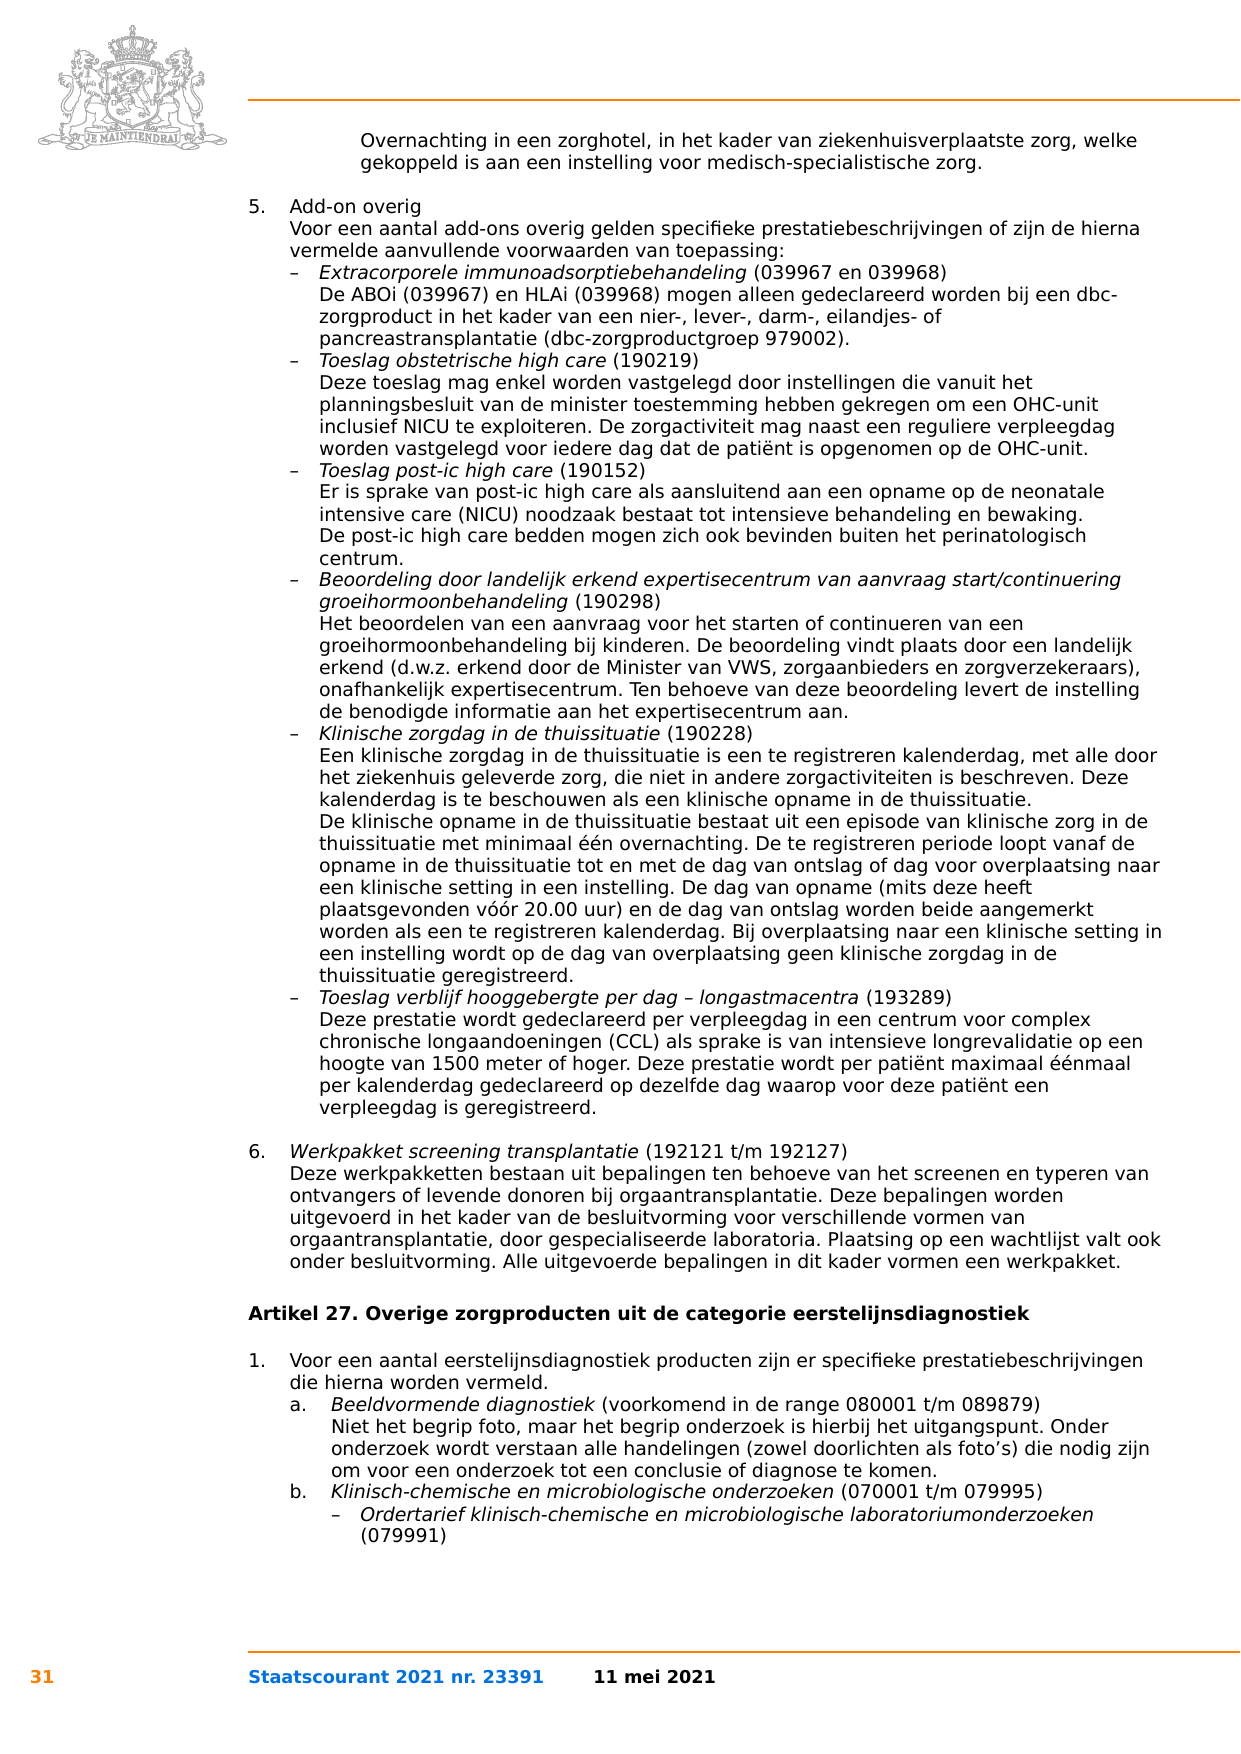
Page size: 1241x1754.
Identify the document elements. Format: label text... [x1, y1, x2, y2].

text Niet het begrip foto, maar het begrip onderzoek is hierbij het uitgangspunt. Onder onderzoek wordt verstaan alle handelingen (zowel doorlichten als foto’s) die nodig zijn om voor een onderzoek tot een conclusie of diagnose te komen. [331, 1416, 1163, 1481]
text Deze toeslag mag enkel worden vastgelegd door instellingen die vanuit het planningsbesluit van de minister toestemming hebben gekregen om een OHC-unit inclusief NICU te exploiteren. De zorgactiviteit mag naast een reguliere verpleegdag worden vastgelegd voor iedere dag dat de patiënt is opgenomen op de OHC-unit. [319, 372, 1163, 459]
text 1. Voor een aantal eerstelijnsdiagnostiek producten zijn er specifieke prestatiebeschrijvingen die hierna worden vermeld. [248, 1349, 1163, 1393]
text Voor een aantal add-ons overig gelden specifieke prestatiebeschrijvingen of zijn de hierna vermelde aanvullende voorwaarden van toepassing: [289, 218, 1163, 262]
text Een klinische zorgdag in de thuissituatie is een te registreren kalenderdag, met alle door het ziekenhuis geleverde zorg, die niet in andere zorgactiviteiten is beschreven. Deze kalenderdag is te beschouwen als een klinische opname in de thuissituatie. [319, 745, 1163, 811]
text 5. Add-on overig [248, 196, 1163, 218]
text Er is sprake van post-ic high care als aansluitend aan een opname op de neonatale intensive care (NICU) noodzaak bestaat tot intensieve behandeling en bewaking. [319, 481, 1163, 525]
text – Toeslag obstetrische high care (190219) [289, 349, 1163, 372]
text – Extracorporele immunoadsorptiebehandeling (039967 en 039968) [289, 262, 1163, 284]
text – Beoordeling door landelijk erkend expertisecentrum van aanvraag start/continuering groeihormoonbehandeling (190298) [289, 569, 1163, 613]
picture [38, 25, 227, 150]
text De klinische opname in de thuissituatie bestaat uit een episode van klinische zorg in de thuissituatie met minimaal één overnachting. De te registreren periode loopt vanaf de opname in de thuissituatie tot en met de dag van ontslag of dag voor overplaatsing naar een klinische setting in een instelling. De dag van opname (mits deze heeft plaatsgevonden vóór 20.00 uur) en de dag van ontslag worden beide aangemerkt worden als een te registreren kalenderdag. Bij overplaatsing naar een klinische setting in een instelling wordt op de dag van overplaatsing geen klinische zorgdag in de thuissituatie geregistreerd. [319, 811, 1163, 987]
subtitle Artikel 27. Overige zorgproducten uit de categorie eerstelijnsdiagnostiek [248, 1303, 1163, 1324]
text De ABOi (039967) en HLAi (039968) mogen alleen gedeclareerd worden bij een dbc-zorgproduct in het kader van een nier-, lever-, darm-, eilandjes- of pancreastransplantatie (dbc-zorgproductgroep 979002). [319, 284, 1163, 349]
text – Toeslag post-ic high care (190152) [289, 459, 1163, 481]
text – Toeslag verblijf hooggebergte per dag – longastmacentra (193289) [289, 987, 1163, 1009]
text Deze werkpakketten bestaan uit bepalingen ten behoeve van het screenen en typeren van ontvangers of levende donoren bij orgaantransplantatie. Deze bepalingen worden uitgevoerd in het kader van de besluitvorming voor verschillende vormen van orgaantransplantatie, door gespecialiseerde laboratoria. Plaatsing op een wachtlijst valt ook onder besluitvorming. Alle uitgevoerde bepalingen in dit kader vormen een werkpakket. [289, 1163, 1163, 1273]
text De post-ic high care bedden mogen zich ook bevinden buiten het perinatologisch centrum. [319, 525, 1163, 569]
text 6. Werkpakket screening transplantatie (192121 t/m 192127) [248, 1141, 1163, 1163]
text b. Klinisch-chemische en microbiologische onderzoeken (070001 t/m 079995) [289, 1481, 1163, 1503]
text Het beoordelen van een aanvraag voor het starten of continueren van een groeihormoonbehandeling bij kinderen. De beoordeling vindt plaats door een landelijk erkend (d.w.z. erkend door de Minister van VWS, zorgaanbieders en zorgverzekeraars), onafhankelijk expertisecentrum. Ten behoeve van deze beoordeling levert de instelling de benodigde informatie aan het expertisecentrum aan. [319, 613, 1163, 723]
text – Klinische zorgdag in de thuissituatie (190228) [289, 723, 1163, 745]
text Deze prestatie wordt gedeclareerd per verpleegdag in een centrum voor complex chronische longaandoeningen (CCL) als sprake is van intensieve longrevalidatie op een hoogte van 1500 meter of hoger. Deze prestatie wordt per patiënt maximaal éénmaal per kalenderdag gedeclareerd op dezelfde dag waarop voor deze patiënt een verpleegdag is geregistreerd. [319, 1009, 1163, 1119]
text Overnachting in een zorghotel, in het kader van ziekenhuisverplaatste zorg, welke gekoppeld is aan een instelling voor medisch-specialistische zorg. [360, 130, 1163, 174]
text a. Beeldvormende diagnostiek (voorkomend in de range 080001 t/m 089879) [289, 1393, 1163, 1416]
text – Ordertarief klinisch-chemische en microbiologische laboratoriumonderzoeken (079991) [331, 1503, 1163, 1547]
